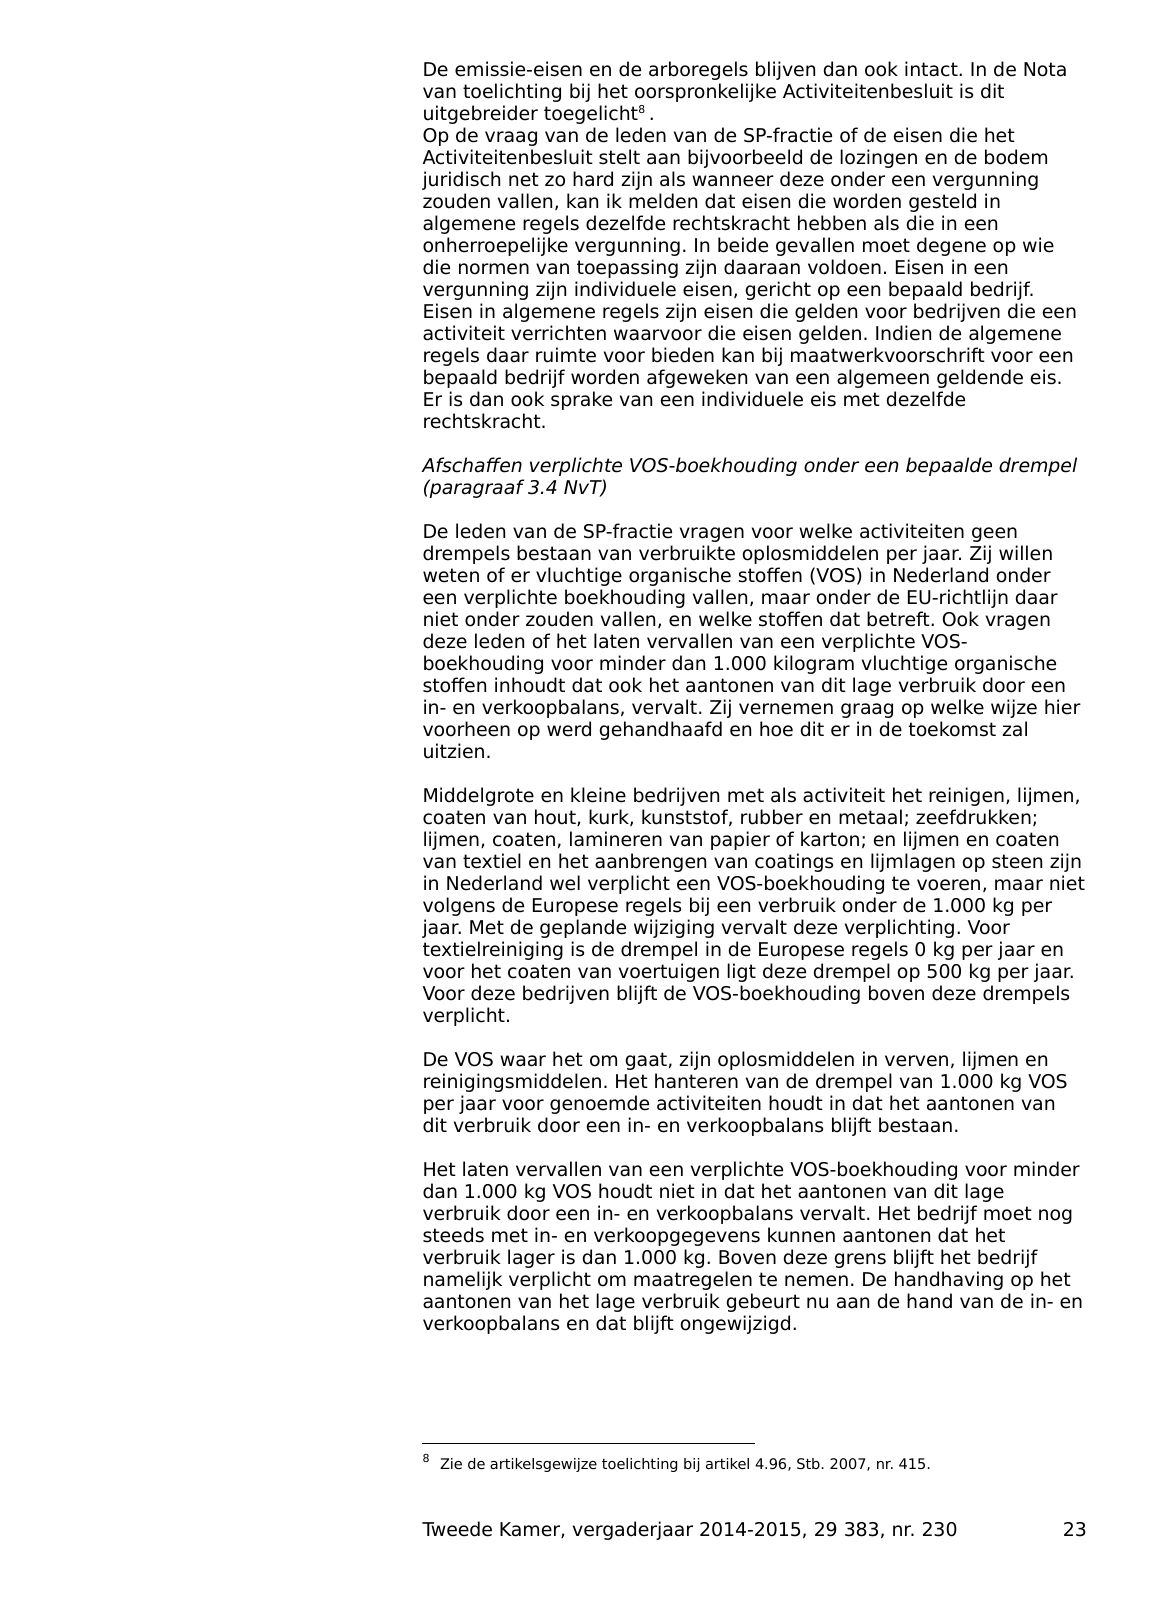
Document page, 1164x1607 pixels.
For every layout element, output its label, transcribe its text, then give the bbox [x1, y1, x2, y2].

text Op de vraag van de leden van de SP-fractie of de eisen die het Activiteitenbesluit stelt aan bijvoorbeeld de lozingen en de bodem juridisch net zo hard zijn als wanneer deze onder een vergunning zouden vallen, kan ik melden dat eisen die worden gesteld in algemene regels dezelfde rechtskracht hebben als die in een onherroepelijke vergunning. In beide gevallen moet degene op wie die normen van toepassing zijn daaraan voldoen. Eisen in een vergunning zijn individuele eisen, gericht op een bepaald bedrijf. Eisen in algemene regels zijn eisen die gelden voor bedrijven die een activiteit verrichten waarvoor die eisen gelden. Indien de algemene regels daar ruimte voor bieden kan bij maatwerkvoorschrift voor een bepaald bedrijf worden afgeweken van een algemeen geldende eis. Er is dan ook sprake van een individuele eis met dezelfde rechtskracht. [422, 125, 1087, 433]
text De emissie-eisen en de arboregels blijven dan ook intact. In de Nota van toelichting bij het oorspronkelijke Activiteitenbesluit is dit uitgebreider toegelicht. [422, 59, 1087, 125]
text De VOS waar het om gaat, zijn oplosmiddelen in verven, lijmen en reinigingsmiddelen. Het hanteren van de drempel van 1.000 kg VOS per jaar voor genoemde activiteiten houdt in dat het aantonen van dit verbruik door een in- en verkoopbalans blijft bestaan. [422, 1049, 1087, 1137]
text De leden van de SP-fractie vragen voor welke activiteiten geen drempels bestaan van verbruikte oplosmiddelen per jaar. Zij willen weten of er vluchtige organische stoffen (VOS) in Nederland onder een verplichte boekhouding vallen, maar onder de EU-richtlijn daar niet onder zouden vallen, en welke stoffen dat betreft. Ook vragen deze leden of het laten vervallen van een verplichte VOS-boekhouding voor minder dan 1.000 kilogram vluchtige organische stoffen inhoudt dat ook het aantonen van dit lage verbruik door een in- en verkoopbalans, vervalt. Zij vernemen graag op welke wijze hier voorheen op werd gehandhaafd en hoe dit er in de toekomst zal uitzien. [422, 521, 1087, 763]
text Het laten vervallen van een verplichte VOS-boekhouding voor minder dan 1.000 kg VOS houdt niet in dat het aantonen van dit lage verbruik door een in- en verkoopbalans vervalt. Het bedrijf moet nog steeds met in- en verkoopgegevens kunnen aantonen dat het verbruik lager is dan 1.000 kg. Boven deze grens blijft het bedrijf namelijk verplicht om maatregelen te nemen. De handhaving op het aantonen van het lage verbruik gebeurt nu aan de hand van de in- en verkoopbalans en dat blijft ongewijzigd. [422, 1159, 1087, 1335]
text Zie de artikelsgewijze toelichting bij artikel 4.96, Stb. 2007, nr. 415. [422, 1452, 1087, 1474]
subtitle Afschaffen verplichte VOS-boekhouding onder een bepaalde drempel (paragraaf 3.4 NvT) [422, 455, 1087, 499]
text Middelgrote en kleine bedrijven met als activiteit het reinigen, lijmen, coaten van hout, kurk, kunststof, rubber en metaal; zeefdrukken; lijmen, coaten, lamineren van papier of karton; en lijmen en coaten van textiel en het aanbrengen van coatings en lijmlagen op steen zijn in Nederland wel verplicht een VOS-boekhouding te voeren, maar niet volgens de Europese regels bij een verbruik onder de 1.000 kg per jaar. Met de geplande wijziging vervalt deze verplichting. Voor textielreiniging is de drempel in de Europese regels 0 kg per jaar en voor het coaten van voertuigen ligt deze drempel op 500 kg per jaar. Voor deze bedrijven blijft de VOS-boekhouding boven deze drempels verplicht. [422, 785, 1087, 1027]
